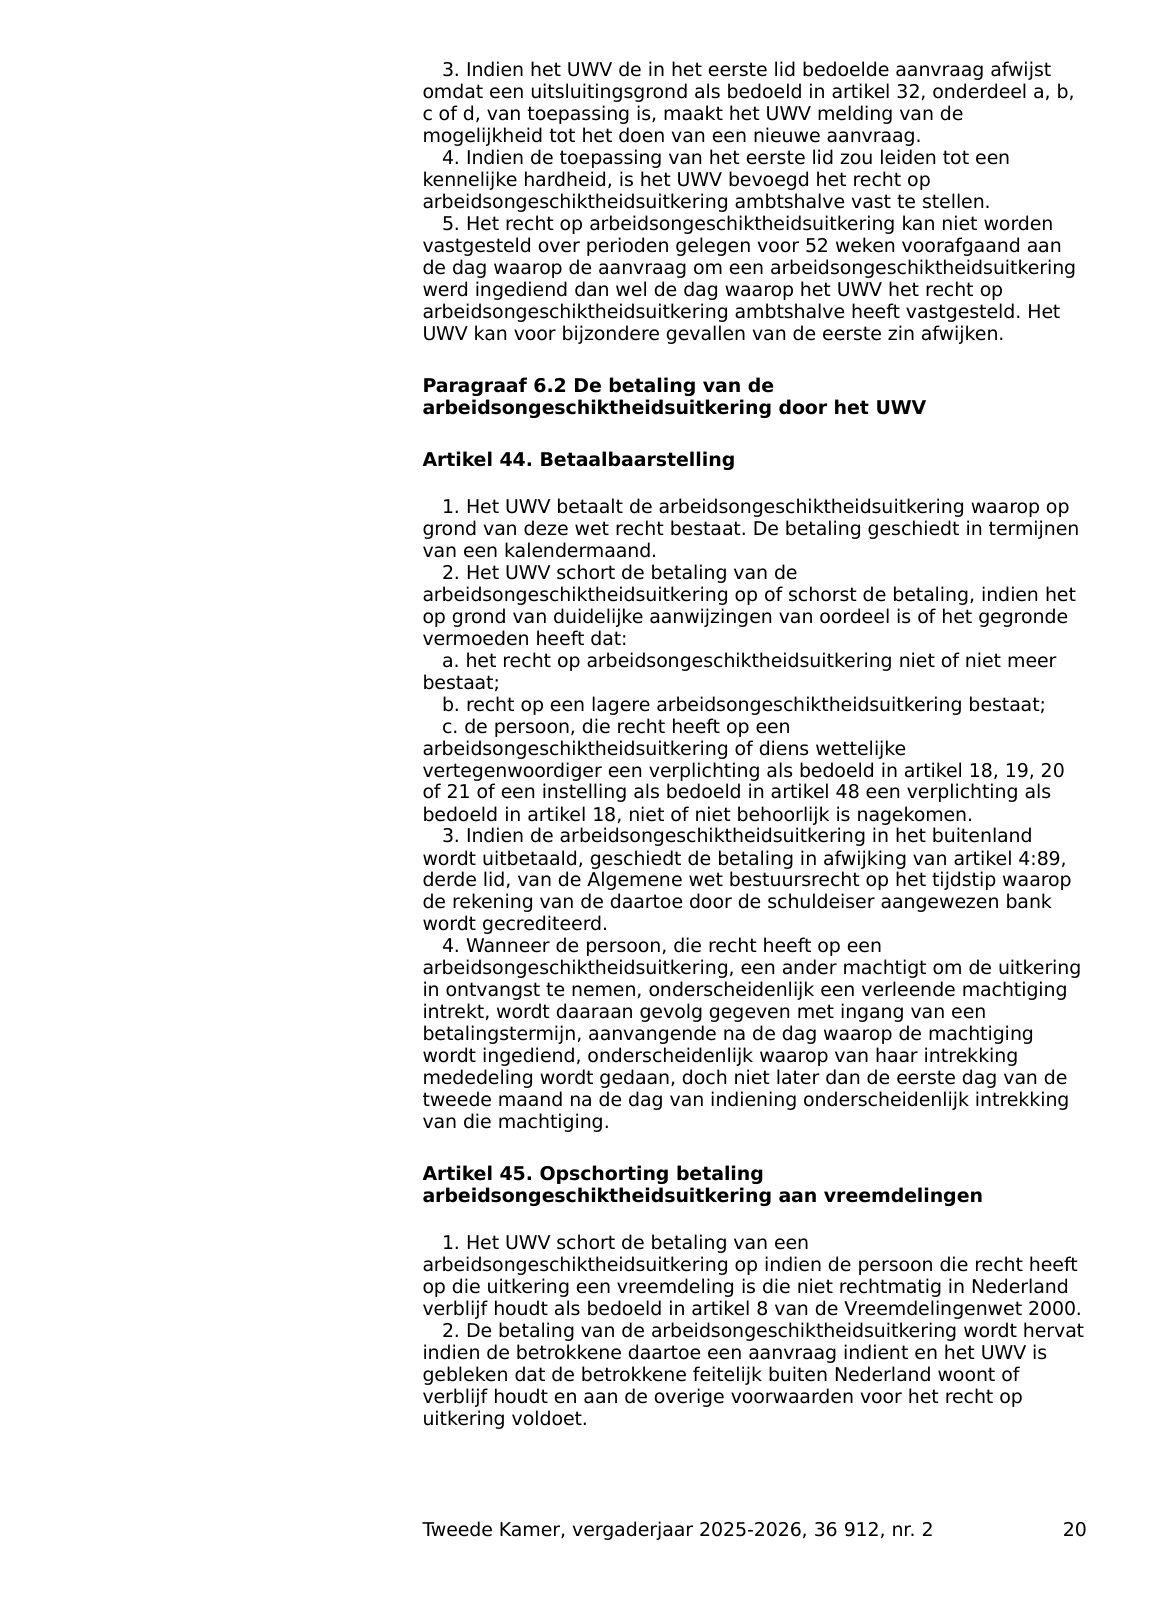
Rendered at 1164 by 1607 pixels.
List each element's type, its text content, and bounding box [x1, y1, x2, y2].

subtitle Artikel 45. Opschorting betaling arbeidsongeschiktheidsuitkering aan vreemdelingen [422, 1163, 1087, 1207]
text b. recht op een lagere arbeidsongeschiktheidsuitkering bestaat; [422, 693, 1087, 716]
text a. het recht op arbeidsongeschiktheidsuitkering niet of niet meer bestaat; [422, 649, 1087, 693]
text 1. Het UWV schort de betaling van een arbeidsongeschiktheidsuitkering op indien de persoon die recht heeft op die uitkering een vreemdeling is die niet rechtmatig in Nederland verblijf houdt als bedoeld in artikel 8 van de Vreemdelingenwet 2000. [422, 1232, 1087, 1320]
subtitle Artikel 44. Betaalbaarstelling [422, 449, 1087, 471]
text 2. Het UWV schort de betaling van de arbeidsongeschiktheidsuitkering op of schorst de betaling, indien het op grond van duidelijke aanwijzingen van oordeel is of het gegronde vermoeden heeft dat: [422, 562, 1087, 649]
text 1. Het UWV betaalt de arbeidsongeschiktheidsuitkering waarop op grond van deze wet recht bestaat. De betaling geschiedt in termijnen van een kalendermaand. [422, 496, 1087, 562]
text 4. Indien de toepassing van het eerste lid zou leiden tot een kennelijke hardheid, is het UWV bevoegd het recht op arbeidsongeschiktheidsuitkering ambtshalve vast te stellen. [422, 147, 1087, 213]
text 4. Wanneer de persoon, die recht heeft op een arbeidsongeschiktheidsuitkering, een ander machtigt om de uitkering in ontvangst te nemen, onderscheidenlijk een verleende machtiging intrekt, wordt daaraan gevolg gegeven met ingang van een betalingstermijn, aanvangende na de dag waarop de machtiging wordt ingediend, onderscheidenlijk waarop van haar intrekking mededeling wordt gedaan, doch niet later dan de eerste dag van de tweede maand na de dag van indiening onderscheidenlijk intrekking van die machtiging. [422, 935, 1087, 1133]
text 2. De betaling van de arbeidsongeschiktheidsuitkering wordt hervat indien de betrokkene daartoe een aanvraag indient en het UWV is gebleken dat de betrokkene feitelijk buiten Nederland woont of verblijf houdt en aan de overige voorwaarden voor het recht op uitkering voldoet. [422, 1320, 1087, 1430]
text 5. Het recht op arbeidsongeschiktheidsuitkering kan niet worden vastgesteld over perioden gelegen voor 52 weken voorafgaand aan de dag waarop de aanvraag om een arbeidsongeschiktheidsuitkering werd ingediend dan wel de dag waarop het UWV het recht op arbeidsongeschiktheidsuitkering ambtshalve heeft vastgesteld. Het UWV kan voor bijzondere gevallen van de eerste zin afwijken. [422, 213, 1087, 345]
subtitle Paragraaf 6.2 De betaling van de arbeidsongeschiktheidsuitkering door het UWV [422, 375, 1087, 419]
text 3. Indien het UWV de in het eerste lid bedoelde aanvraag afwijst omdat een uitsluitingsgrond als bedoeld in artikel 32, onderdeel a, b, c of d, van toepassing is, maakt het UWV melding van de mogelijkheid tot het doen van een nieuwe aanvraag. [422, 59, 1087, 147]
text c. de persoon, die recht heeft op een arbeidsongeschiktheidsuitkering of diens wettelijke vertegenwoordiger een verplichting als bedoeld in artikel 18, 19, 20 of 21 of een instelling als bedoeld in artikel 48 een verplichting als bedoeld in artikel 18, niet of niet behoorlijk is nagekomen. [422, 716, 1087, 825]
text 3. Indien de arbeidsongeschiktheidsuitkering in het buitenland wordt uitbetaald, geschiedt de betaling in afwijking van artikel 4:89, derde lid, van de Algemene wet bestuursrecht op het tijdstip waarop de rekening van de daartoe door de schuldeiser aangewezen bank wordt gecrediteerd. [422, 825, 1087, 935]
